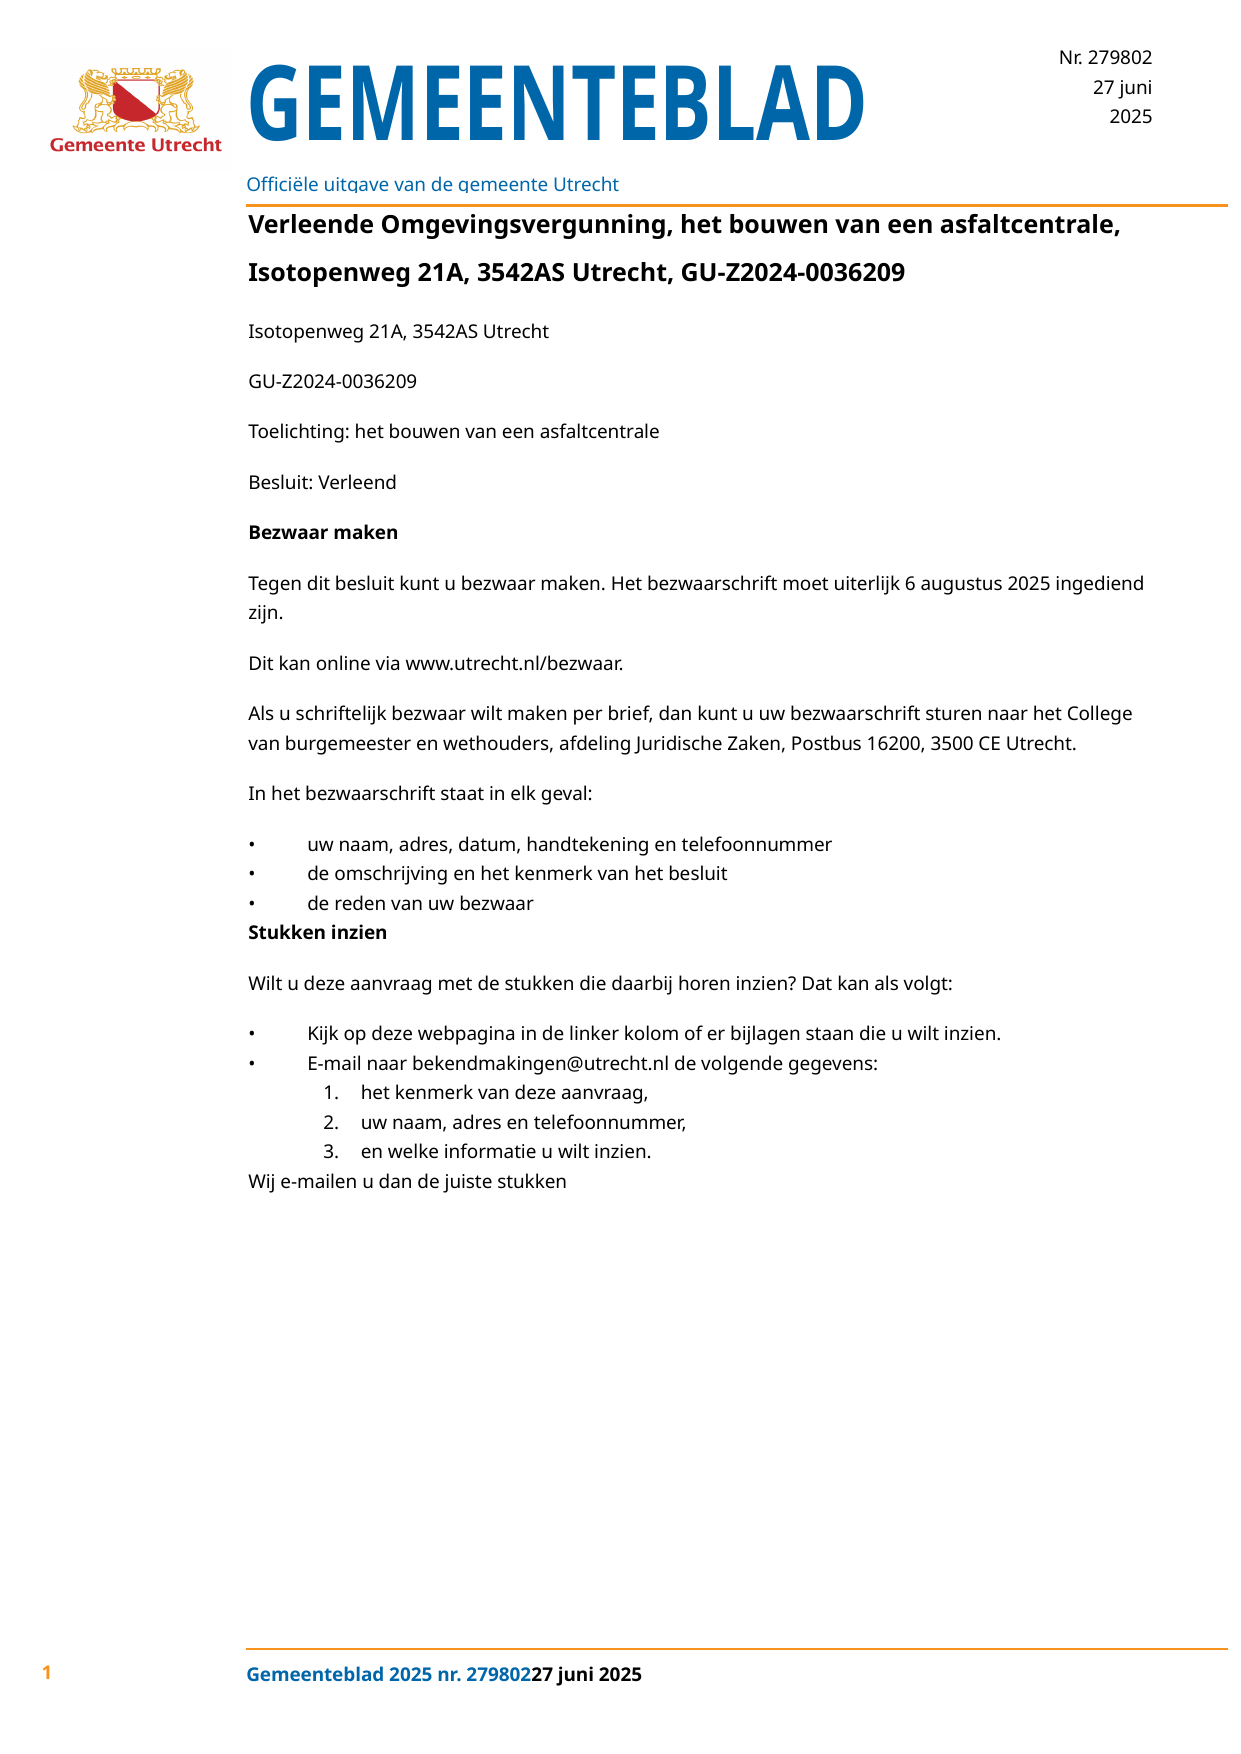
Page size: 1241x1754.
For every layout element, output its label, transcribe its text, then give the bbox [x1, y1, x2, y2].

list Kijk op deze webpagina in de linker kolom of er bijlagen staan die u wilt inzien. [248, 1020, 1152, 1046]
text Dit kan online via www.utrecht.nl/bezwaar. [248, 650, 1152, 676]
list en welke informatie u wilt inzien. [323, 1139, 1152, 1164]
text Wij e-mailen u dan de juiste stukken [248, 1168, 1152, 1194]
picture [41, 47, 231, 172]
text Tegen dit besluit kunt u bezwaar maken. Het bezwaarschrift moet uiterlijk 6 augustus 2025 ingediend zijn. [248, 570, 1152, 625]
text In het bezwaarschrift staat in elk geval: [248, 780, 1152, 806]
list uw naam, adres, datum, handtekening en telefoonnummer [248, 831, 1152, 857]
text Wilt u deze aanvraag met de stukken die daarbij horen inzien? Dat kan als volgt: [248, 970, 1152, 996]
text Isotopenweg 21A, 3542AS Utrecht [248, 318, 1152, 344]
text GU-Z2024-0036209 [248, 368, 1152, 394]
text Besluit: Verleend [248, 469, 1152, 495]
text Stukken inzien [248, 919, 1152, 945]
list het kenmerk van deze aanvraag, [323, 1079, 1152, 1105]
list uw naam, adres en telefoonnummer, [323, 1109, 1152, 1135]
text Als u schriftelijk bezwaar wilt maken per brief, dan kunt u uw bezwaarschrift sturen naar het College van burgemeester en wethouders, afdeling Juridische Zaken, Postbus 16200, 3500 CE Utrecht. [248, 700, 1152, 756]
list de omschrijving en het kenmerk van het besluit [248, 860, 1152, 886]
text Toelichting: het bouwen van een asfaltcentrale [248, 419, 1152, 444]
text Verleende Omgevingsvergunning, het bouwen van een asfaltcentrale, Isotopenweg 21A, 3542AS Utrecht, GU-Z2024-0036209 [248, 207, 1152, 288]
list de reden van uw bezwaar [248, 890, 1152, 916]
list E-mail naar bekendmakingen@utrecht.nl de volgende gegevens: [248, 1050, 1152, 1076]
text Bezwaar maken [248, 519, 1152, 545]
